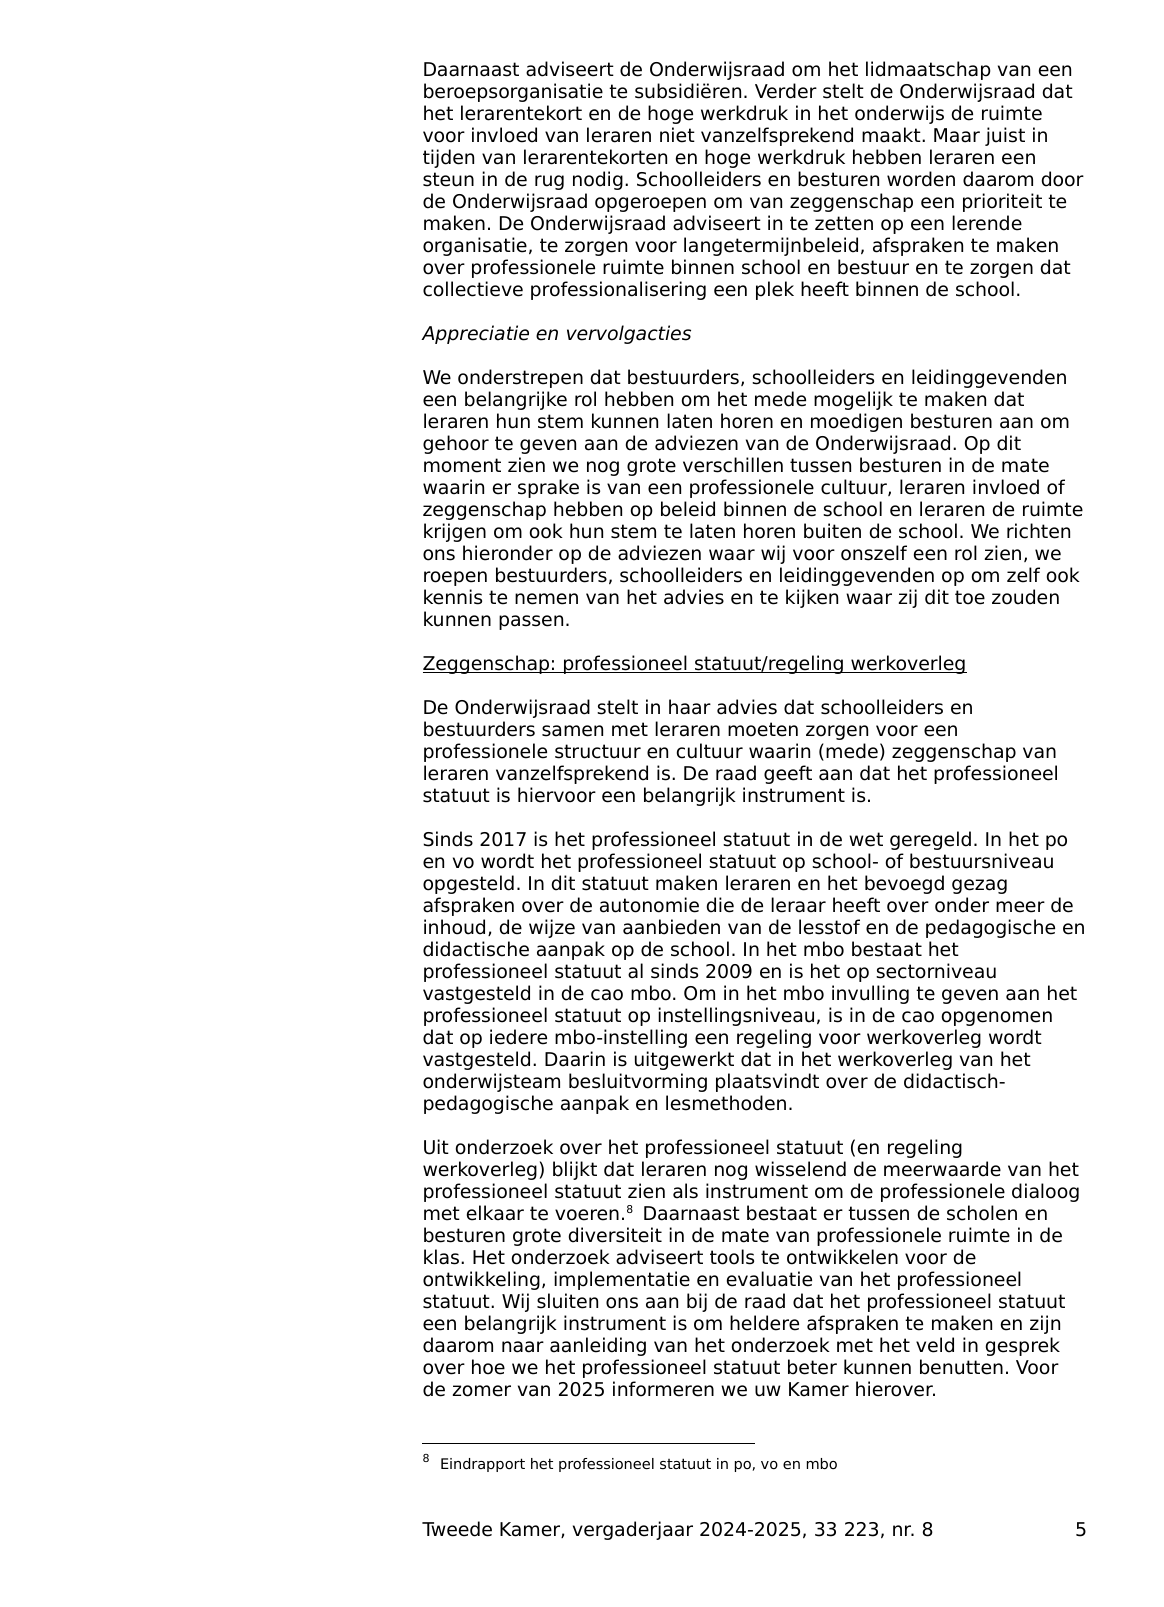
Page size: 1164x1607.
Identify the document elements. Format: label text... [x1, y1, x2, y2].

text Sinds 2017 is het professioneel statuut in de wet geregeld. In het po en vo wordt het professioneel statuut op school- of bestuursniveau opgesteld. In dit statuut maken leraren en het bevoegd gezag afspraken over de autonomie die de leraar heeft over onder meer de inhoud, de wijze van aanbieden van de lesstof en de pedagogische en didactische aanpak op de school. In het mbo bestaat het professioneel statuut al sinds 2009 en is het op sectorniveau vastgesteld in de cao mbo. Om in het mbo invulling te geven aan het professioneel statuut op instellingsniveau, is in de cao opgenomen dat op iedere mbo-instelling een regeling voor werkoverleg wordt vastgesteld. Daarin is uitgewerkt dat in het werkoverleg van het onderwijsteam besluitvorming plaatsvindt over de didactisch-pedagogische aanpak en lesmethoden. [422, 829, 1087, 1115]
text We onderstrepen dat bestuurders, schoolleiders en leidinggevenden een belangrijke rol hebben om het mede mogelijk te maken dat leraren hun stem kunnen laten horen en moedigen besturen aan om gehoor te geven aan de adviezen van de Onderwijsraad. Op dit moment zien we nog grote verschillen tussen besturen in de mate waarin er sprake is van een professionele cultuur, leraren invloed of zeggenschap hebben op beleid binnen de school en leraren de ruimte krijgen om ook hun stem te laten horen buiten de school. We richten ons hieronder op de adviezen waar wij voor onszelf een rol zien, we roepen bestuurders, schoolleiders en leidinggevenden op om zelf ook kennis te nemen van het advies en te kijken waar zij dit toe zouden kunnen passen. [422, 367, 1087, 631]
text Uit onderzoek over het professioneel statuut (en regeling werkoverleg) blijkt dat leraren nog wisselend de meerwaarde van het professioneel statuut zien als instrument om de professionele dialoog met elkaar te voeren. Daarnaast bestaat er tussen de scholen en besturen grote diversiteit in de mate van professionele ruimte in de klas. Het onderzoek adviseert tools te ontwikkelen voor de ontwikkeling, implementatie en evaluatie van het professioneel statuut. Wij sluiten ons aan bij de raad dat het professioneel statuut een belangrijk instrument is om heldere afspraken te maken en zijn daarom naar aanleiding van het onderzoek met het veld in gesprek over hoe we het professioneel statuut beter kunnen benutten. Voor de zomer van 2025 informeren we uw Kamer hierover. [422, 1137, 1087, 1401]
subtitle Zeggenschap: professioneel statuut/regeling werkoverleg [422, 653, 1087, 675]
text Daarnaast adviseert de Onderwijsraad om het lidmaatschap van een beroepsorganisatie te subsidiëren. Verder stelt de Onderwijsraad dat het lerarentekort en de hoge werkdruk in het onderwijs de ruimte voor invloed van leraren niet vanzelfsprekend maakt. Maar juist in tijden van lerarentekorten en hoge werkdruk hebben leraren een steun in de rug nodig. Schoolleiders en besturen worden daarom door de Onderwijsraad opgeroepen om van zeggenschap een prioriteit te maken. De Onderwijsraad adviseert in te zetten op een lerende organisatie, te zorgen voor langetermijnbeleid, afspraken te maken over professionele ruimte binnen school en bestuur en te zorgen dat collectieve professionalisering een plek heeft binnen de school. [422, 59, 1087, 301]
subtitle Appreciatie en vervolgacties [422, 323, 1087, 345]
text Eindrapport het professioneel statuut in po, vo en mbo [422, 1452, 1087, 1474]
text De Onderwijsraad stelt in haar advies dat schoolleiders en bestuurders samen met leraren moeten zorgen voor een professionele structuur en cultuur waarin (mede) zeggenschap van leraren vanzelfsprekend is. De raad geeft aan dat het professioneel statuut is hiervoor een belangrijk instrument is. [422, 697, 1087, 807]
